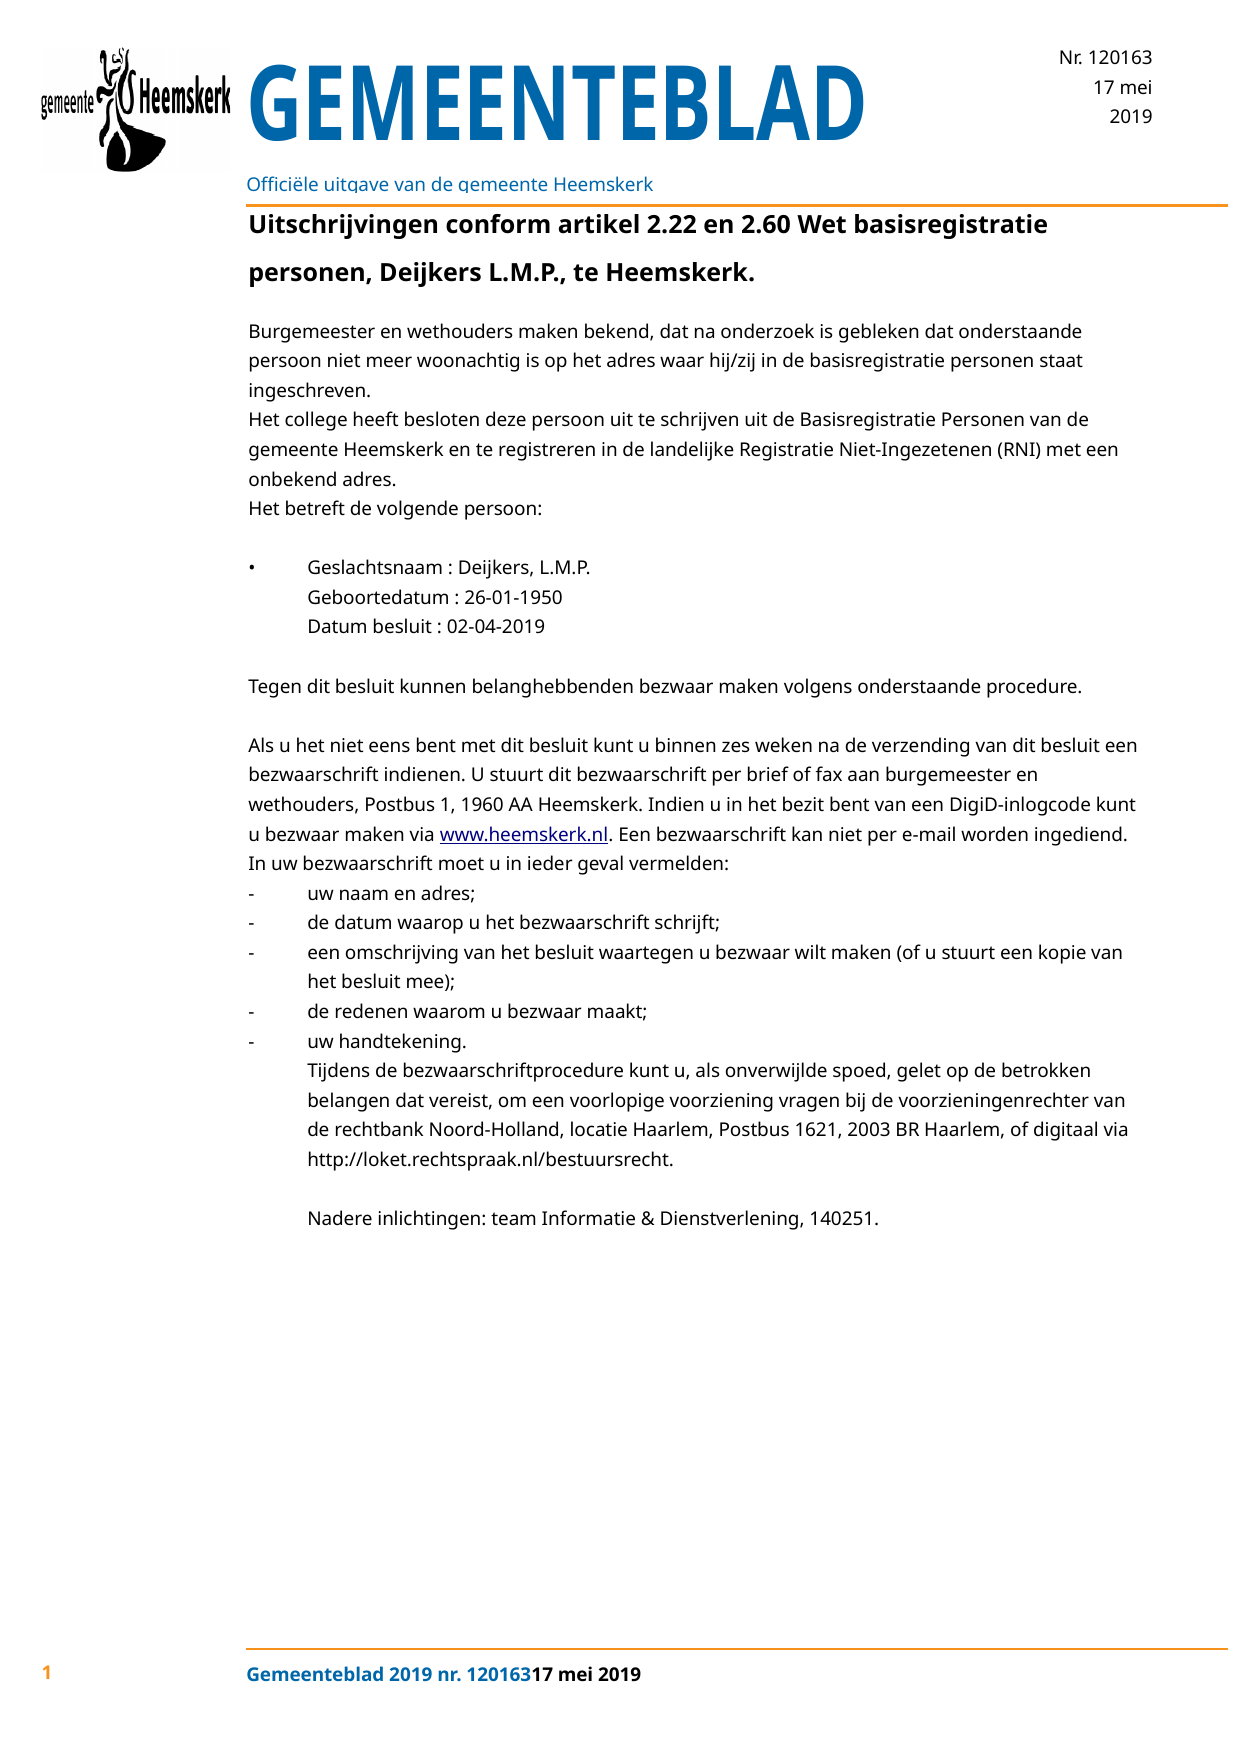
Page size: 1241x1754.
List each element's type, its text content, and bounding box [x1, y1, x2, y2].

text Burgemeester en wethouders maken bekend, dat na onderzoek is gebleken dat onderstaande persoon niet meer woonachtig is op het adres waar hij/zij in de basisregistratie personen staat ingeschreven. [248, 318, 1152, 403]
list Datum besluit : 02-04-2019 [248, 614, 1152, 639]
list Tijdens de bezwaarschriftprocedure kunt u, als onverwijlde spoed, gelet op de betrokken belangen dat vereist, om een voorlopige voorziening vragen bij de voorzieningenrechter van de rechtbank Noord-Holland, locatie Haarlem, Postbus 1621, 2003 BR Haarlem, of digitaal via http://loket.rechtspraak.nl/bestuursrecht. [248, 1057, 1152, 1172]
list Geboortedatum : 26-01-1950 [248, 584, 1152, 610]
list de redenen waarom u bezwaar maakt; [248, 998, 1152, 1024]
list Nadere inlichtingen: team Informatie & Dienstverlening, 140251. [248, 1205, 1152, 1231]
text In uw bezwaarschrift moet u in ieder geval vermelden: [248, 850, 1152, 876]
text Het college heeft besloten deze persoon uit te schrijven uit de Basisregistratie Personen van de gemeente Heemskerk en te registreren in de landelijke Registratie Niet-Ingezetenen (RNI) met een onbekend adres. [248, 407, 1152, 492]
text Het betreft de volgende persoon: [248, 495, 1152, 521]
text Uitschrijvingen conform artikel 2.22 en 2.60 Wet basisregistratie personen, Deijkers L.M.P., te Heemskerk. [248, 207, 1152, 288]
text Als u het niet eens bent met dit besluit kunt u binnen zes weken na de verzending van dit besluit een bezwaarschrift indienen. U stuurt dit bezwaarschrift per brief of fax aan burgemeester en wethouders, Postbus 1, 1960 AA Heemskerk. Indien u in het bezit bent van een DigiD-inlogcode kunt u bezwaar maken via www.heemskerk.nl. Een bezwaarschrift kan niet per e-mail worden ingediend. [248, 732, 1152, 847]
list Geslachtsnaam : Deijkers, L.M.P. [248, 554, 1152, 580]
list uw naam en adres; [248, 880, 1152, 906]
picture [41, 47, 231, 172]
list de datum waarop u het bezwaarschrift schrijft; [248, 909, 1152, 935]
list een omschrijving van het besluit waartegen u bezwaar wilt maken (of u stuurt een kopie van het besluit mee); [248, 939, 1152, 994]
list uw handtekening. [248, 1028, 1152, 1054]
text Tegen dit besluit kunnen belanghebbenden bezwaar maken volgens onderstaande procedure. [248, 673, 1152, 699]
